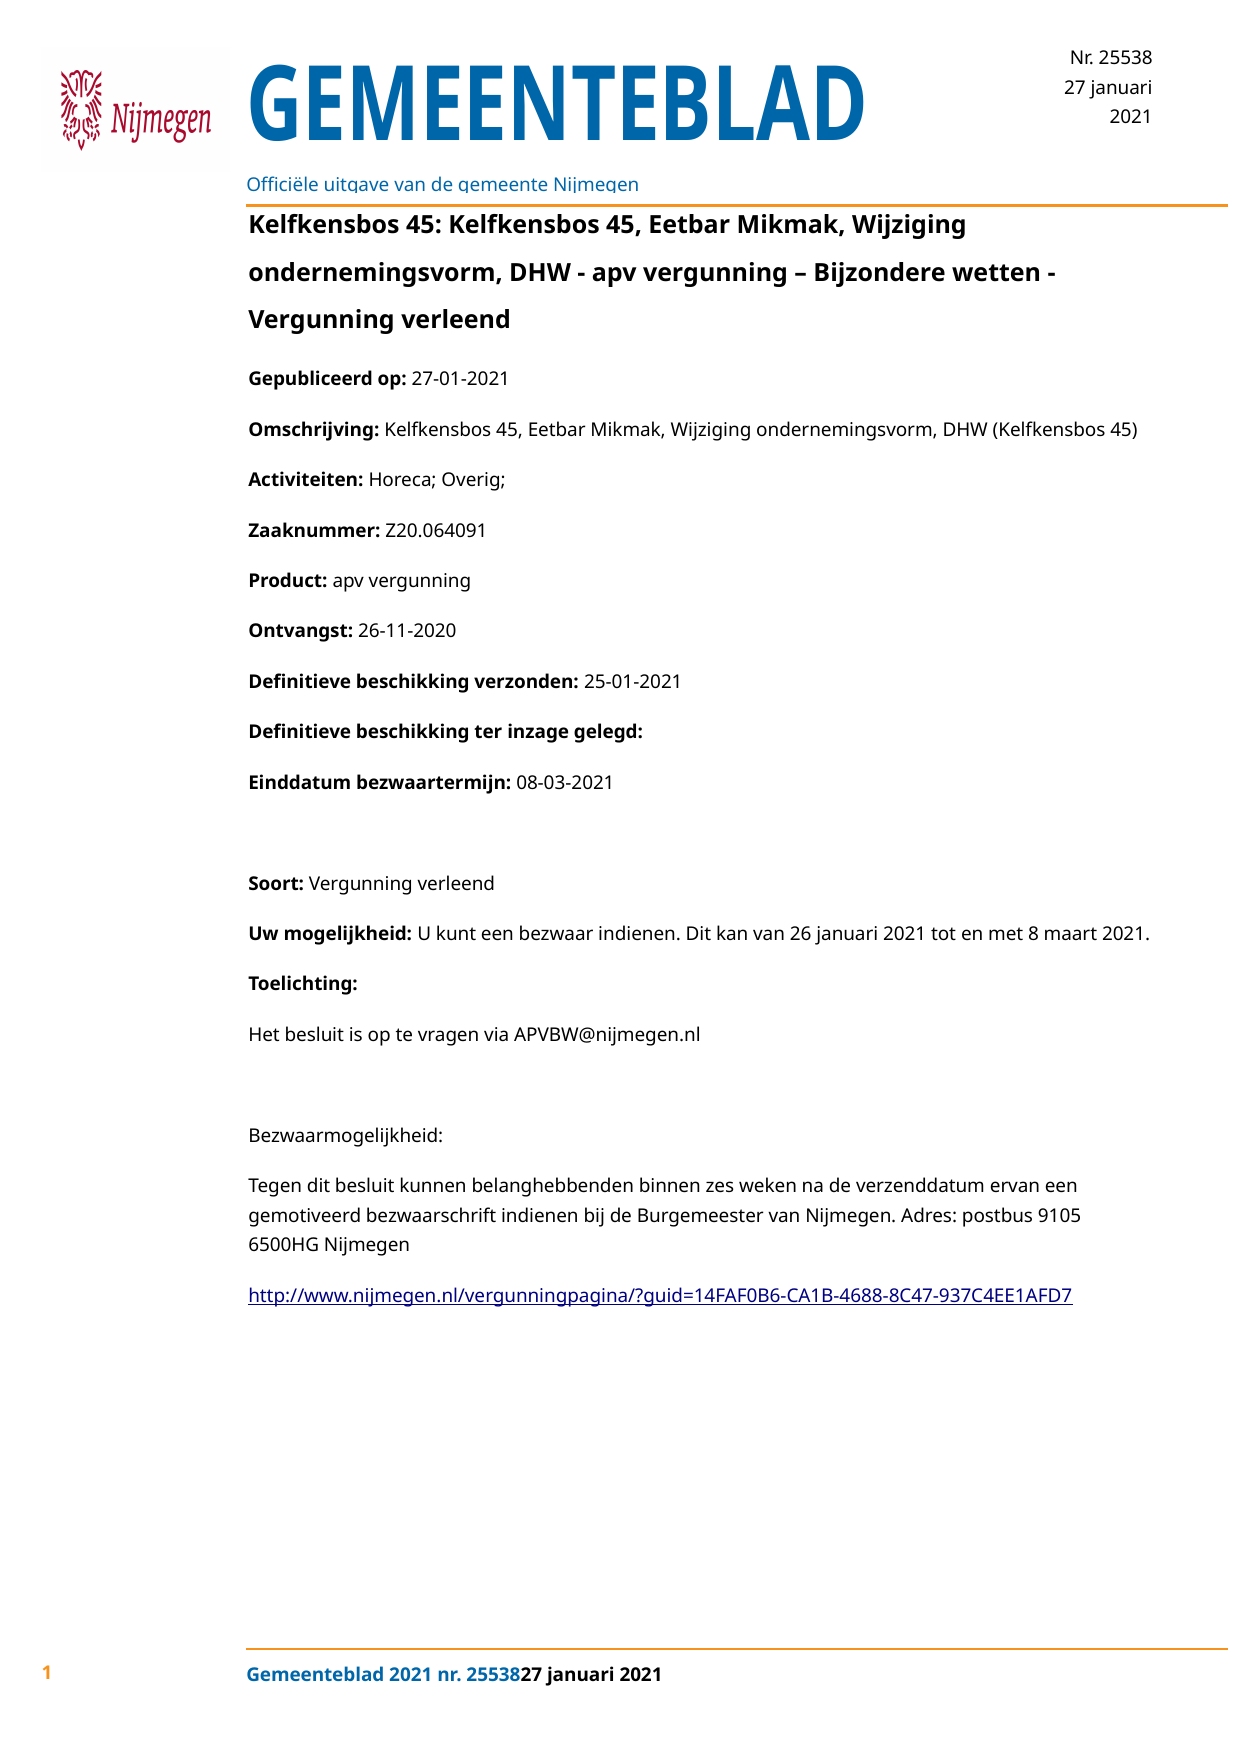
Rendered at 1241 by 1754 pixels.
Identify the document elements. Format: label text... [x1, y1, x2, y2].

text Tegen dit besluit kunnen belanghebbenden binnen zes weken na de verzenddatum ervan een gemotiveerd bezwaarschrift indienen bij de Burgemeester van Nijmegen. Adres: postbus 9105 6500HG Nijmegen [248, 1172, 1152, 1257]
text Zaaknummer: Z20.064091 [248, 517, 1152, 542]
text Definitieve beschikking ter inzage gelegd: [248, 718, 1152, 744]
text Soort: Vergunning verleend [248, 870, 1152, 895]
text Definitieve beschikking verzonden: 25-01-2021 [248, 668, 1152, 694]
text Toelichting: [248, 971, 1152, 996]
text Het besluit is op te vragen via APVBW@nijmegen.nl [248, 1021, 1152, 1047]
picture [41, 47, 231, 172]
text Activiteiten: Horeca; Overig; [248, 466, 1152, 492]
text http://www.nijmegen.nl/vergunningpagina/?guid=14FAF0B6-CA1B-4688-8C47-937C4EE1AFD7 [248, 1282, 1152, 1307]
text Product: apv vergunning [248, 567, 1152, 593]
text Einddatum bezwaartermijn: 08-03-2021 [248, 769, 1152, 794]
text Gepubliceerd op: 27-01-2021 [248, 366, 1152, 391]
text Bezwaarmogelijkheid: [248, 1122, 1152, 1147]
text Omschrijving: Kelfkensbos 45, Eetbar Mikmak, Wijziging ondernemingsvorm, DHW (Kelfkensbos 45) [248, 416, 1152, 442]
text Ontvangst: 26-11-2020 [248, 618, 1152, 643]
text Uw mogelijkheid: U kunt een bezwaar indienen. Dit kan van 26 januari 2021 tot en met 8 maart 2021. [248, 920, 1152, 946]
text Kelfkensbos 45: Kelfkensbos 45, Eetbar Mikmak, Wijziging ondernemingsvorm, DHW - apv vergunning – Bijzondere wetten - Vergunning verleend [248, 207, 1152, 336]
